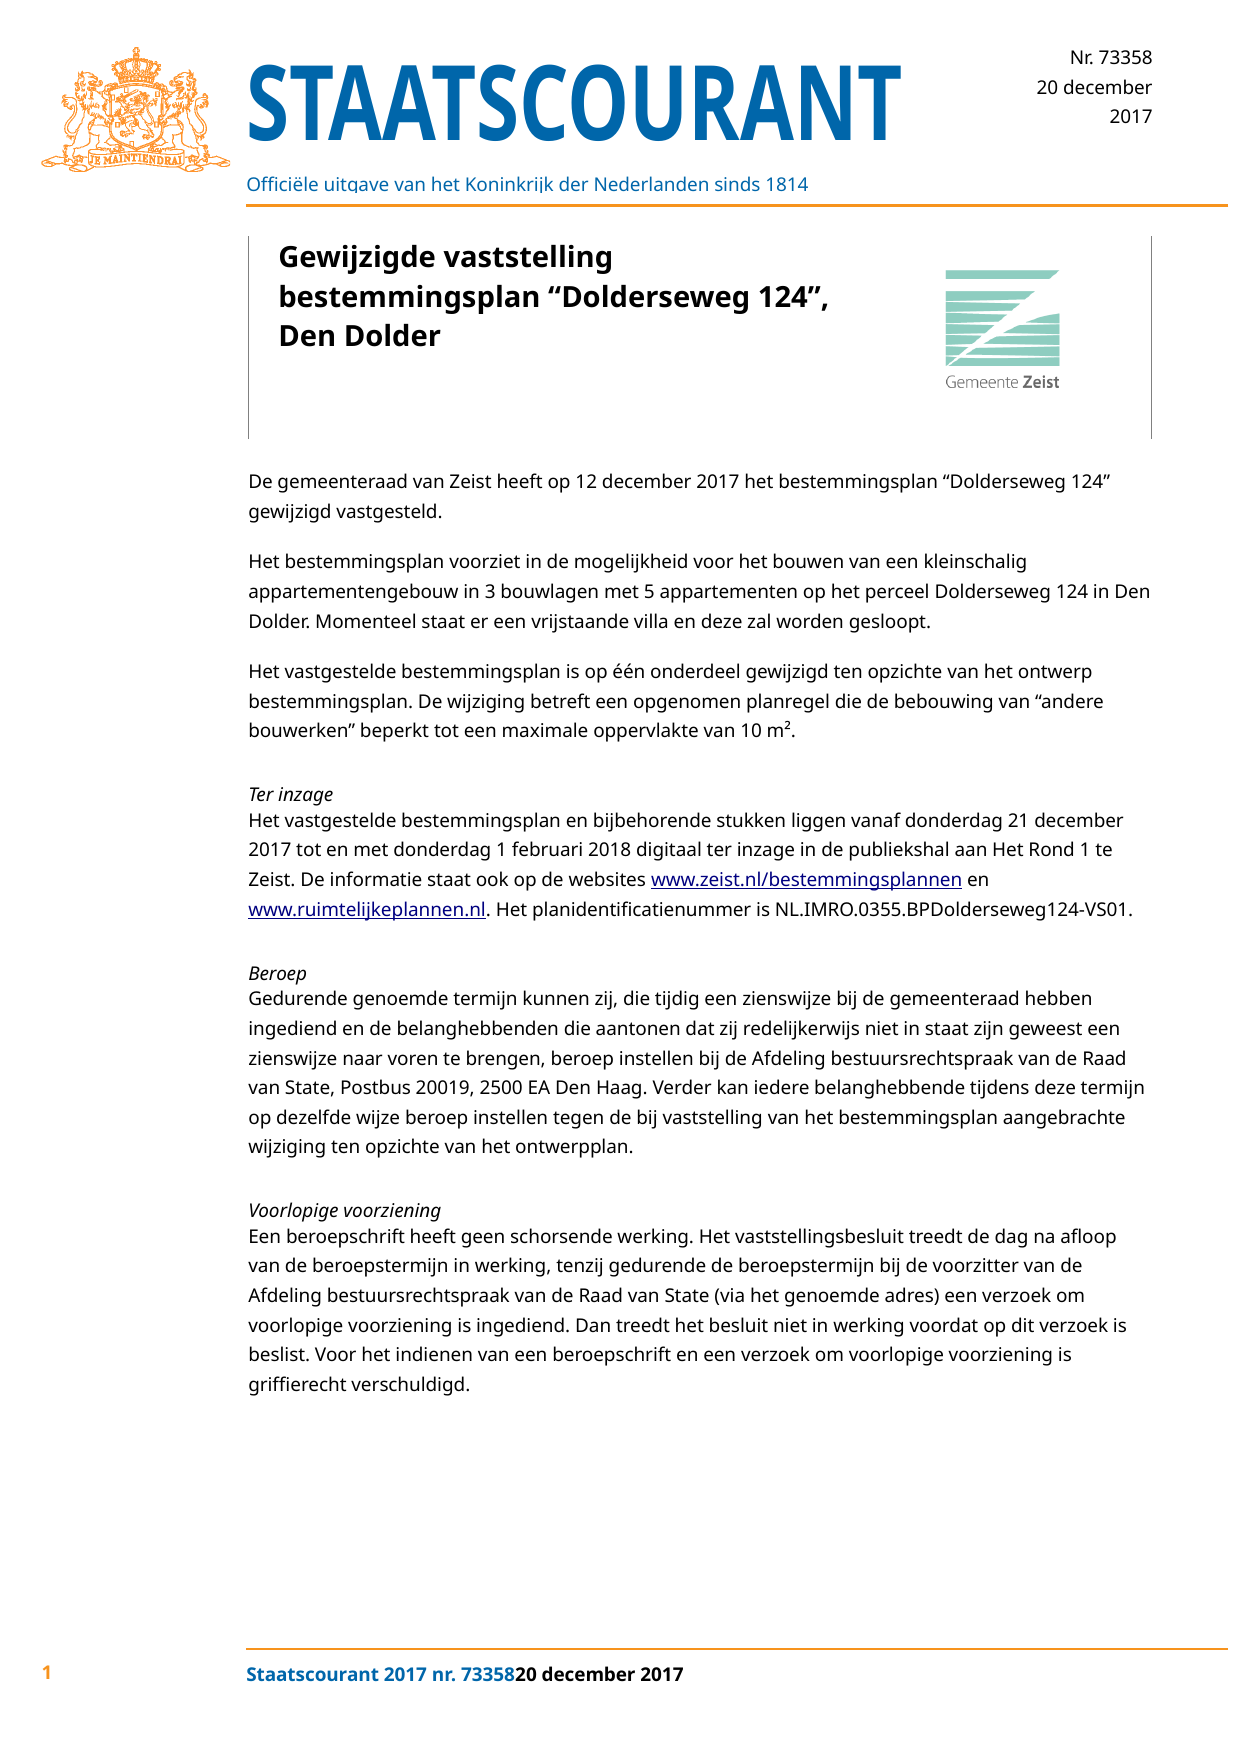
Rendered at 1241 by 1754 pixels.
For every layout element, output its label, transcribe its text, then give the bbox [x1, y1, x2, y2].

picture [910, 236, 1091, 414]
table_header Gewijzigde vaststelling bestemmingsplan “Dolderseweg 124”, Den Dolder [249, 236, 850, 439]
table_header [1091, 236, 1151, 413]
text Het vastgestelde bestemmingsplan is op één onderdeel gewijzigd ten opzichte van het ontwerp bestemmingsplan. De wijziging betreft een opgenomen planregel die de bebouwing van “andere bouwerken” beperkt tot een maximale oppervlakte van 10 m². [248, 658, 1152, 743]
text Het bestemmingsplan voorziet in de mogelijkheid voor het bouwen van een kleinschalig appartementengebouw in 3 bouwlagen met 5 appartementen op het perceel Dolderseweg 124 in Den Dolder. Momenteel staat er een vrijstaande villa en deze zal worden gesloopt. [248, 549, 1152, 633]
table_header [850, 414, 1151, 439]
text Beroep [248, 960, 1152, 986]
text Ter inzage [248, 781, 1152, 807]
text De gemeenteraad van Zeist heeft op 12 december 2017 het bestemmingsplan “Dolderseweg 124” gewijzigd vastgesteld. [248, 469, 1152, 524]
text Gedurende genoemde termijn kunnen zij, die tijdig een zienswijze bij de gemeenteraad hebben ingediend en de belanghebbenden die aantonen dat zij redelijkerwijs niet in staat zijn geweest een zienswijze naar voren te brengen, beroep instellen bij de Afdeling bestuursrechtspraak van de Raad van State, Postbus 20019, 2500 EA Den Haag. Verder kan iedere belanghebbende tijdens deze termijn op dezelfde wijze beroep instellen tegen de bij vaststelling van het bestemmingsplan aangebrachte wijziging ten opzichte van het ontwerpplan. [248, 986, 1152, 1159]
text Een beroepschrift heeft geen schorsende werking. Het vaststellingsbesluit treedt de dag na afloop van de beroepstermijn in werking, tenzij gedurende de beroepstermijn bij de voorzitter van de Afdeling bestuursrechtspraak van de Raad van State (via het genoemde adres) een verzoek om voorlopige voorziening is ingediend. Dan treedt het besluit niet in werking voordat op dit verzoek is beslist. Voor het indienen van een beroepschrift en een verzoek om voorlopige voorziening is griffierecht verschuldigd. [248, 1223, 1152, 1397]
text Voorlopige voorziening [248, 1197, 1152, 1223]
text Het vastgestelde bestemmingsplan en bijbehorende stukken liggen vanaf donderdag 21 december 2017 tot en met donderdag 1 februari 2018 digitaal ter inzage in de publiekshal aan Het Rond 1 te Zeist. De informatie staat ook op de websites www.zeist.nl/bestemmingsplannen en www.ruimtelijkeplannen.nl. Het planidentificatienummer is NL.IMRO.0355.BPDolderseweg124-VS01. [248, 807, 1152, 922]
picture [41, 47, 231, 172]
table_header [850, 236, 910, 413]
